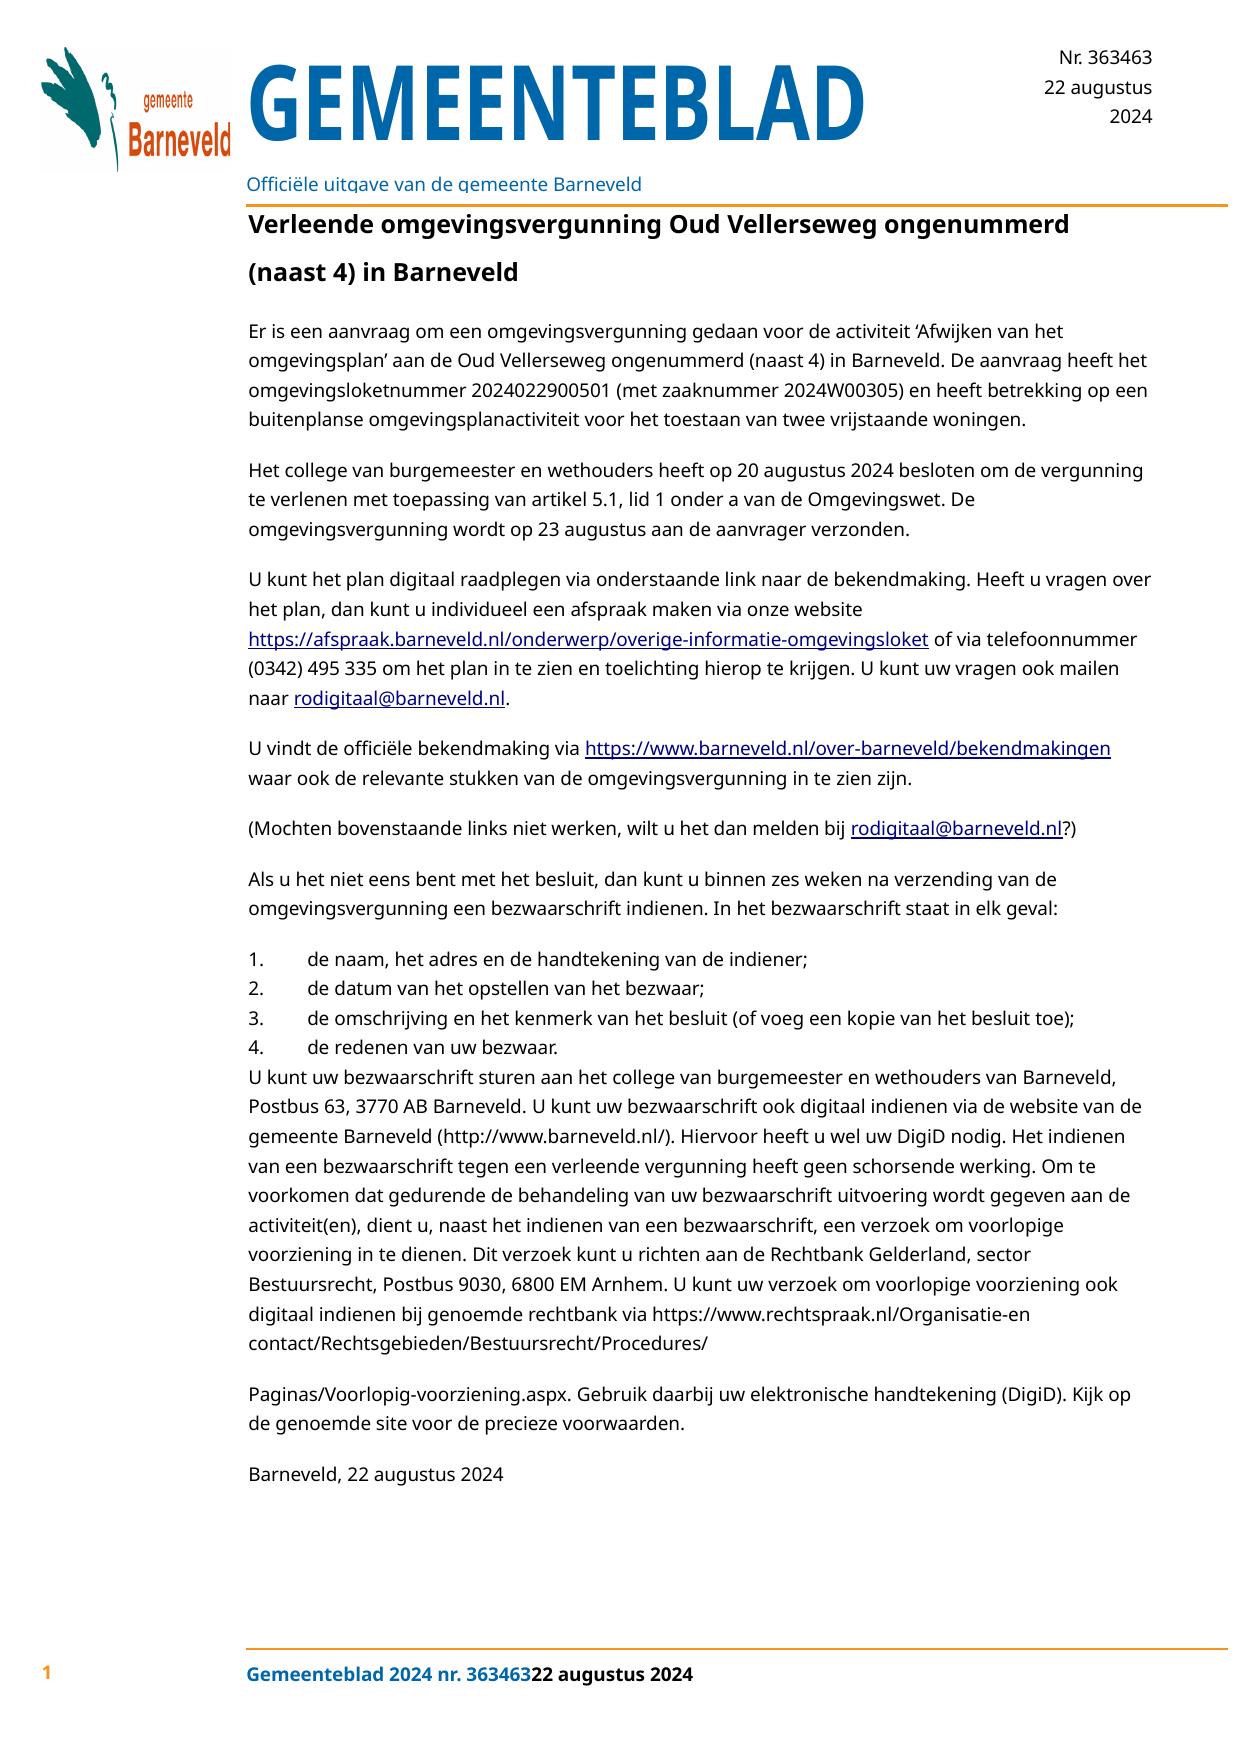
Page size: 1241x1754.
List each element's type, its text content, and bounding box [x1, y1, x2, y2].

list de naam, het adres en de handtekening van de indiener; [248, 946, 1152, 972]
text U kunt uw bezwaarschrift sturen aan het college van burgemeester en wethouders van Barneveld, Postbus 63, 3770 AB Barneveld. U kunt uw bezwaarschrift ook digitaal indienen via de website van de gemeente Barneveld (http://www.barneveld.nl/). Hiervoor heeft u wel uw DigiD nodig. Het indienen van een bezwaarschrift tegen een verleende vergunning heeft geen schorsende werking. Om te voorkomen dat gedurende de behandeling van uw bezwaarschrift uitvoering wordt gegeven aan de activiteit(en), dient u, naast het indienen van een bezwaarschrift, een verzoek om voorlopige voorziening in te dienen. Dit verzoek kunt u richten aan de Rechtbank Gelderland, sector Bestuursrecht, Postbus 9030, 6800 EM Arnhem. U kunt uw verzoek om voorlopige voorziening ook digitaal indienen bij genoemde rechtbank via https://www.rechtspraak.nl/Organisatie-en contact/Rechtsgebieden/Bestuursrecht/Procedures/ [248, 1064, 1152, 1356]
text U vindt de officiële bekendmaking via https://www.barneveld.nl/over-barneveld/bekendmakingen waar ook de relevante stukken van de omgevingsvergunning in te zien zijn. [248, 735, 1152, 791]
picture [41, 47, 231, 172]
text Barneveld, 22 augustus 2024 [248, 1461, 1152, 1487]
text Paginas/Voorlopig-voorziening.aspx. Gebruik daarbij uw elektronische handtekening (DigiD). Kijk op de genoemde site voor de precieze voorwaarden. [248, 1381, 1152, 1436]
text Verleende omgevingsvergunning Oud Vellerseweg ongenummerd (naast 4) in Barneveld [248, 207, 1152, 288]
text Als u het niet eens bent met het besluit, dan kunt u binnen zes weken na verzending van de omgevingsvergunning een bezwaarschrift indienen. In het bezwaarschrift staat in elk geval: [248, 866, 1152, 921]
text Het college van burgemeester en wethouders heeft op 20 augustus 2024 besloten om de vergunning te verlenen met toepassing van artikel 5.1, lid 1 onder a van de Omgevingswet. De omgevingsvergunning wordt op 23 augustus aan de aanvrager verzonden. [248, 457, 1152, 542]
list de redenen van uw bezwaar. [248, 1034, 1152, 1060]
list de omschrijving en het kenmerk van het besluit (of voeg een kopie van het besluit toe); [248, 1005, 1152, 1031]
text (Mochten bovenstaande links niet werken, wilt u het dan melden bij rodigitaal@barneveld.nl?) [248, 815, 1152, 841]
text Er is een aanvraag om een omgevingsvergunning gedaan voor de activiteit ‘Afwijken van het omgevingsplan’ aan de Oud Vellerseweg ongenummerd (naast 4) in Barneveld. De aanvraag heeft het omgevingsloketnummer 2024022900501 (met zaaknummer 2024W00305) en heeft betrekking op een buitenplanse omgevingsplanactiviteit voor het toestaan van twee vrijstaande woningen. [248, 318, 1152, 432]
text U kunt het plan digitaal raadplegen via onderstaande link naar de bekendmaking. Heeft u vragen over het plan, dan kunt u individueel een afspraak maken via onze website https://afspraak.barneveld.nl/onderwerp/overige-informatie-omgevingsloket of via telefoonnummer (0342) 495 335 om het plan in te zien en toelichting hierop te krijgen. U kunt uw vragen ook mailen naar rodigitaal@barneveld.nl. [248, 567, 1152, 711]
list de datum van het opstellen van het bezwaar; [248, 975, 1152, 1001]
